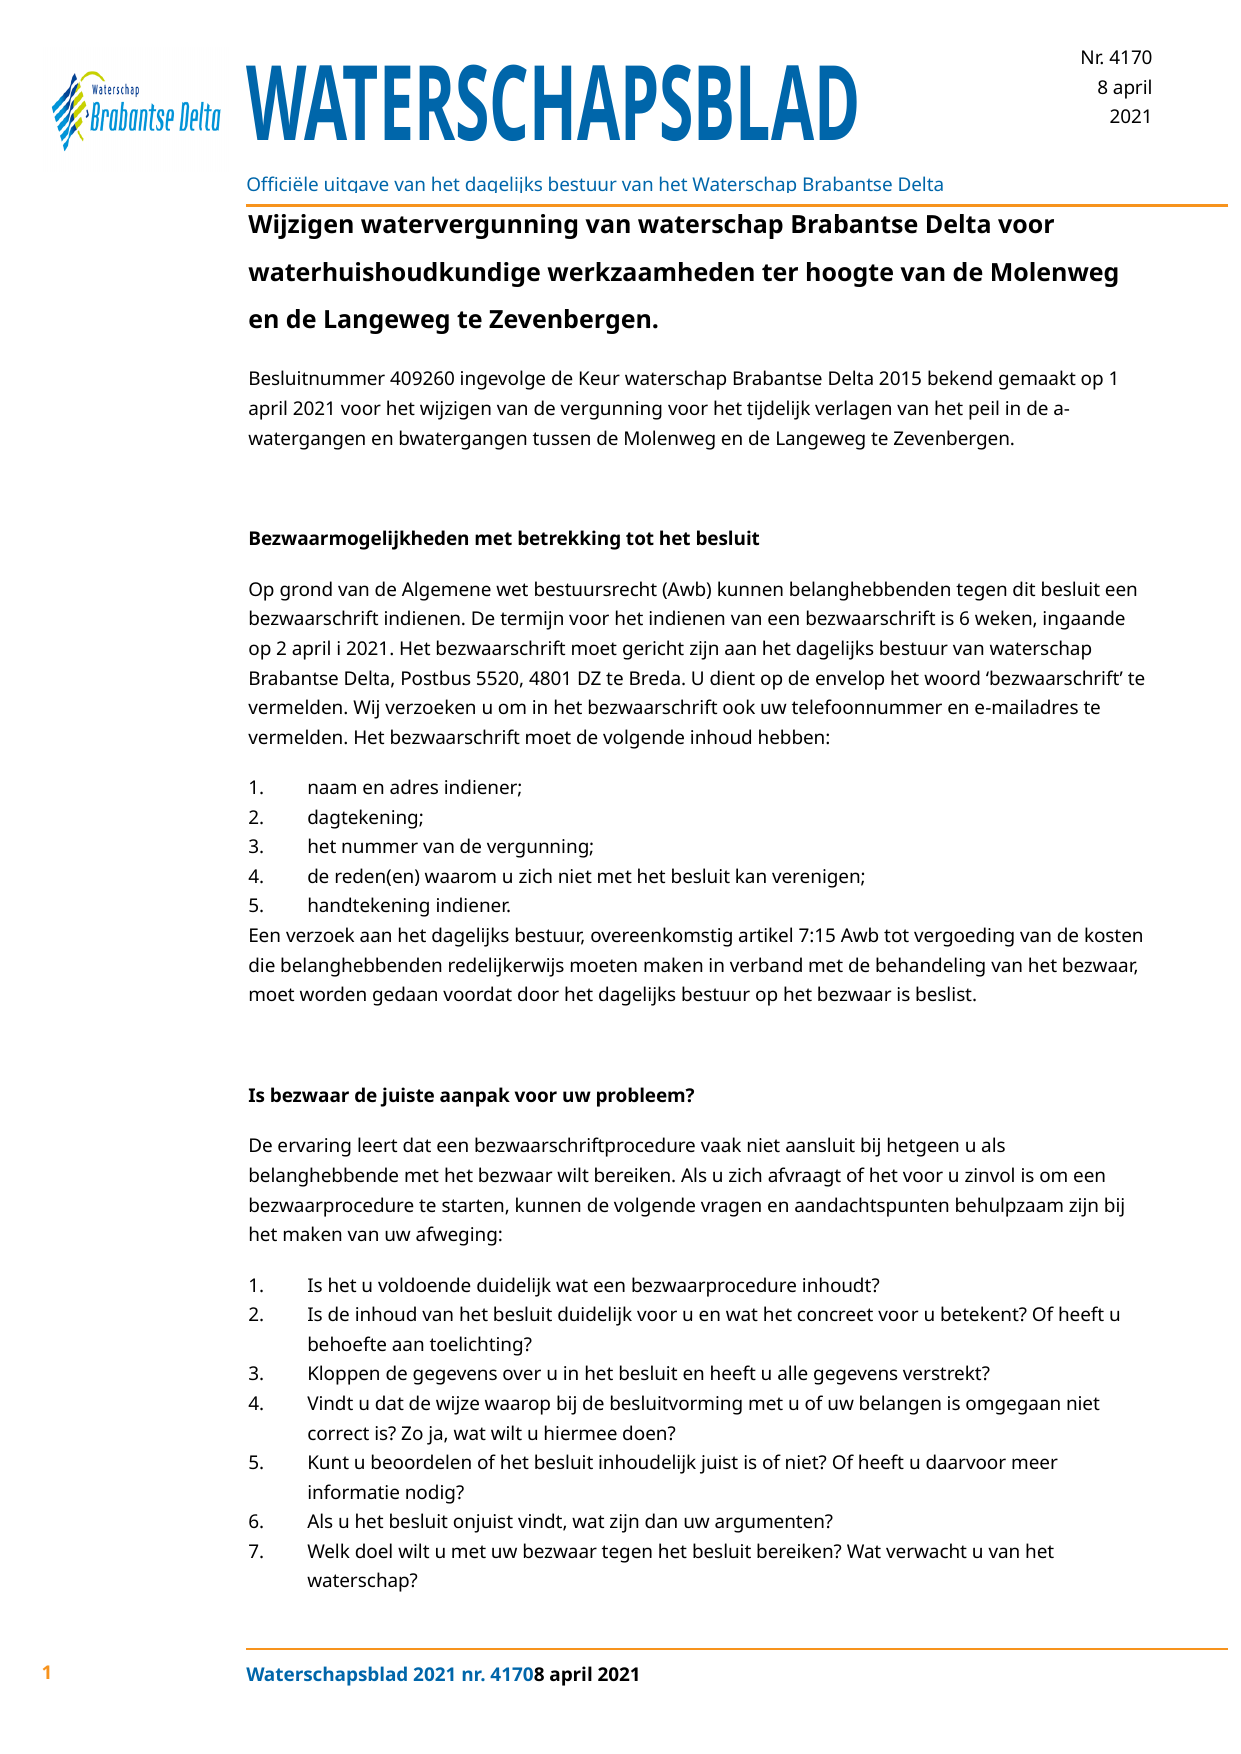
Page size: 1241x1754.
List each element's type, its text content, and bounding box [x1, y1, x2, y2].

list de reden(en) waarom u zich niet met het besluit kan verenigen; [248, 863, 1152, 889]
list handtekening indiener. [248, 893, 1152, 918]
text Op grond van de Algemene wet bestuursrecht (Awb) kunnen belanghebbenden tegen dit besluit een bezwaarschrift indienen. De termijn voor het indienen van een bezwaarschrift is 6 weken, ingaande op 2 april i 2021. Het bezwaarschrift moet gericht zijn aan het dagelijks bestuur van waterschap Brabantse Delta, Postbus 5520, 4801 DZ te Breda. U dient op de envelop het woord ‘bezwaarschrift’ te vermelden. Wij verzoeken u om in het bezwaarschrift ook uw telefoonnummer en e‑mailadres te vermelden. Het bezwaarschrift moet de volgende inhoud hebben: [248, 576, 1152, 749]
text Bezwaarmogelijkheden met betrekking tot het besluit [248, 526, 1152, 551]
list Kloppen de gegevens over u in het besluit en heeft u alle gegevens verstrekt? [248, 1361, 1152, 1386]
list Als u het besluit onjuist vindt, wat zijn dan uw argumenten? [248, 1508, 1152, 1534]
text Wijzigen watervergunning van waterschap Brabantse Delta voor waterhuishoudkundige werkzaamheden ter hoogte van de Molenweg en de Langeweg te Zevenbergen. [248, 207, 1152, 336]
text Een verzoek aan het dagelijks bestuur, overeenkomstig artikel 7:15 Awb tot vergoeding van de kosten die belanghebbenden redelijkerwijs moeten maken in verband met de behandeling van het bezwaar, moet worden gedaan voordat door het dagelijks bestuur op het bezwaar is beslist. [248, 922, 1152, 1007]
list Is de inhoud van het besluit duidelijk voor u en wat het concreet voor u betekent? Of heeft u behoefte aan toelichting? [248, 1301, 1152, 1357]
list naam en adres indiener; [248, 774, 1152, 800]
list dagtekening; [248, 804, 1152, 829]
text Besluitnummer 409260 ingevolge de Keur waterschap Brabantse Delta 2015 bekend gemaakt op 1 april 2021 voor het wijzigen van de vergunning voor het tijdelijk verlagen van het peil in de a-watergangen en bwatergangen tussen de Molenweg en de Langeweg te Zevenbergen. [248, 366, 1152, 450]
list Vindt u dat de wijze waarop bij de besluitvorming met u of uw belangen is omgegaan niet correct is? Zo ja, wat wilt u hiermee doen? [248, 1390, 1152, 1445]
picture [41, 47, 231, 172]
text De ervaring leert dat een bezwaarschriftprocedure vaak niet aansluit bij hetgeen u als belanghebbende met het bezwaar wilt bereiken. Als u zich afvraagt of het voor u zinvol is om een bezwaarprocedure te starten, kunnen de volgende vragen en aandachtspunten behulpzaam zijn bij het maken van uw afweging: [248, 1133, 1152, 1247]
list Welk doel wilt u met uw bezwaar tegen het besluit bereiken? Wat verwacht u van het waterschap? [248, 1538, 1152, 1593]
text Is bezwaar de juiste aanpak voor uw probleem? [248, 1082, 1152, 1108]
list Is het u voldoende duidelijk wat een bezwaarprocedure inhoudt? [248, 1272, 1152, 1297]
list het nummer van de vergunning; [248, 833, 1152, 859]
list Kunt u beoordelen of het besluit inhoudelijk juist is of niet? Of heeft u daarvoor meer informatie nodig? [248, 1449, 1152, 1504]
